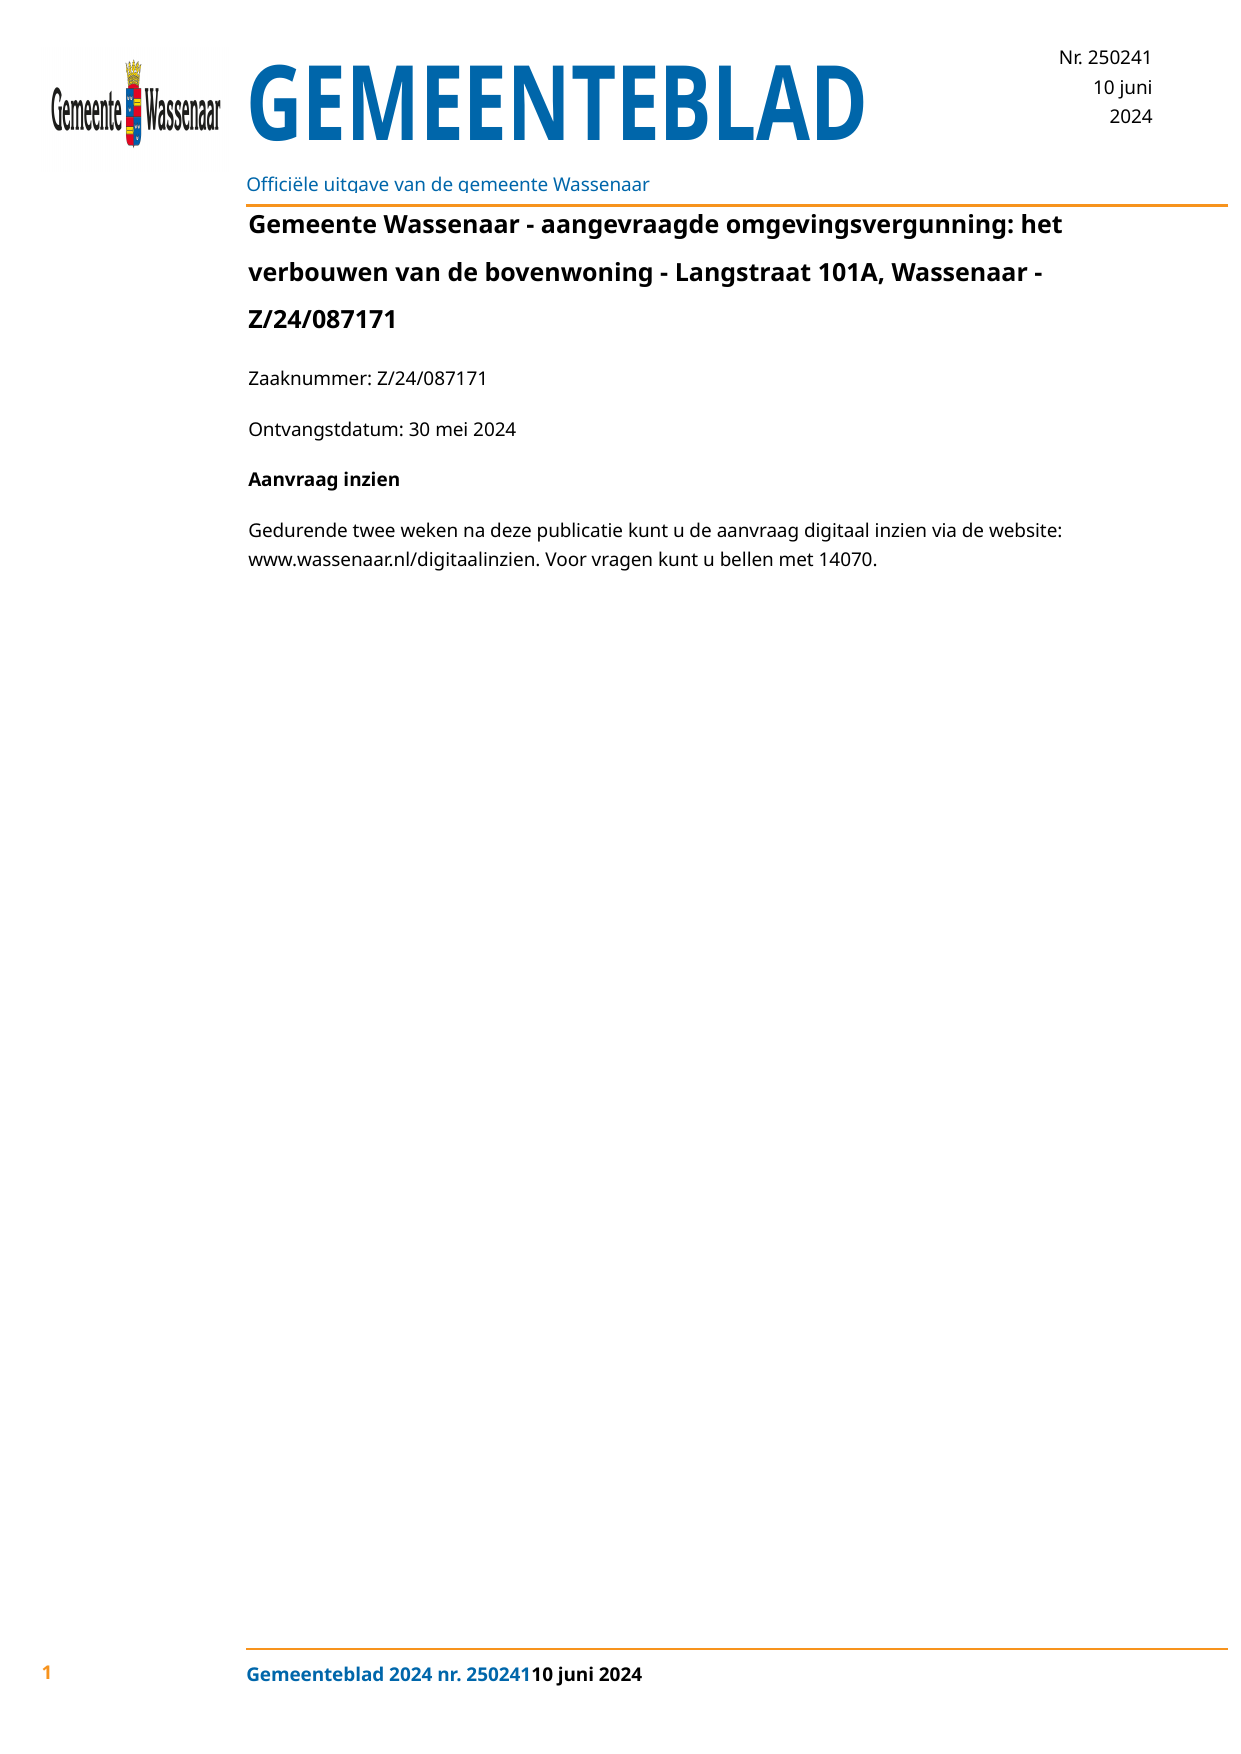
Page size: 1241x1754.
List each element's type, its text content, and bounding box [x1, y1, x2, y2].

text Ontvangstdatum: 30 mei 2024 [248, 416, 1152, 442]
text Gedurende twee weken na deze publicatie kunt u de aanvraag digitaal inzien via de website: www.wassenaar.nl/digitaalinzien. Voor vragen kunt u bellen met 14070. [248, 517, 1152, 572]
picture [41, 47, 231, 172]
text Aanvraag inzien [248, 466, 1152, 492]
text Zaaknummer: Z/24/087171 [248, 366, 1152, 391]
text Gemeente Wassenaar - aangevraagde omgevingsvergunning: het verbouwen van de bovenwoning - Langstraat 101A, Wassenaar - Z/24/087171 [248, 207, 1152, 336]
